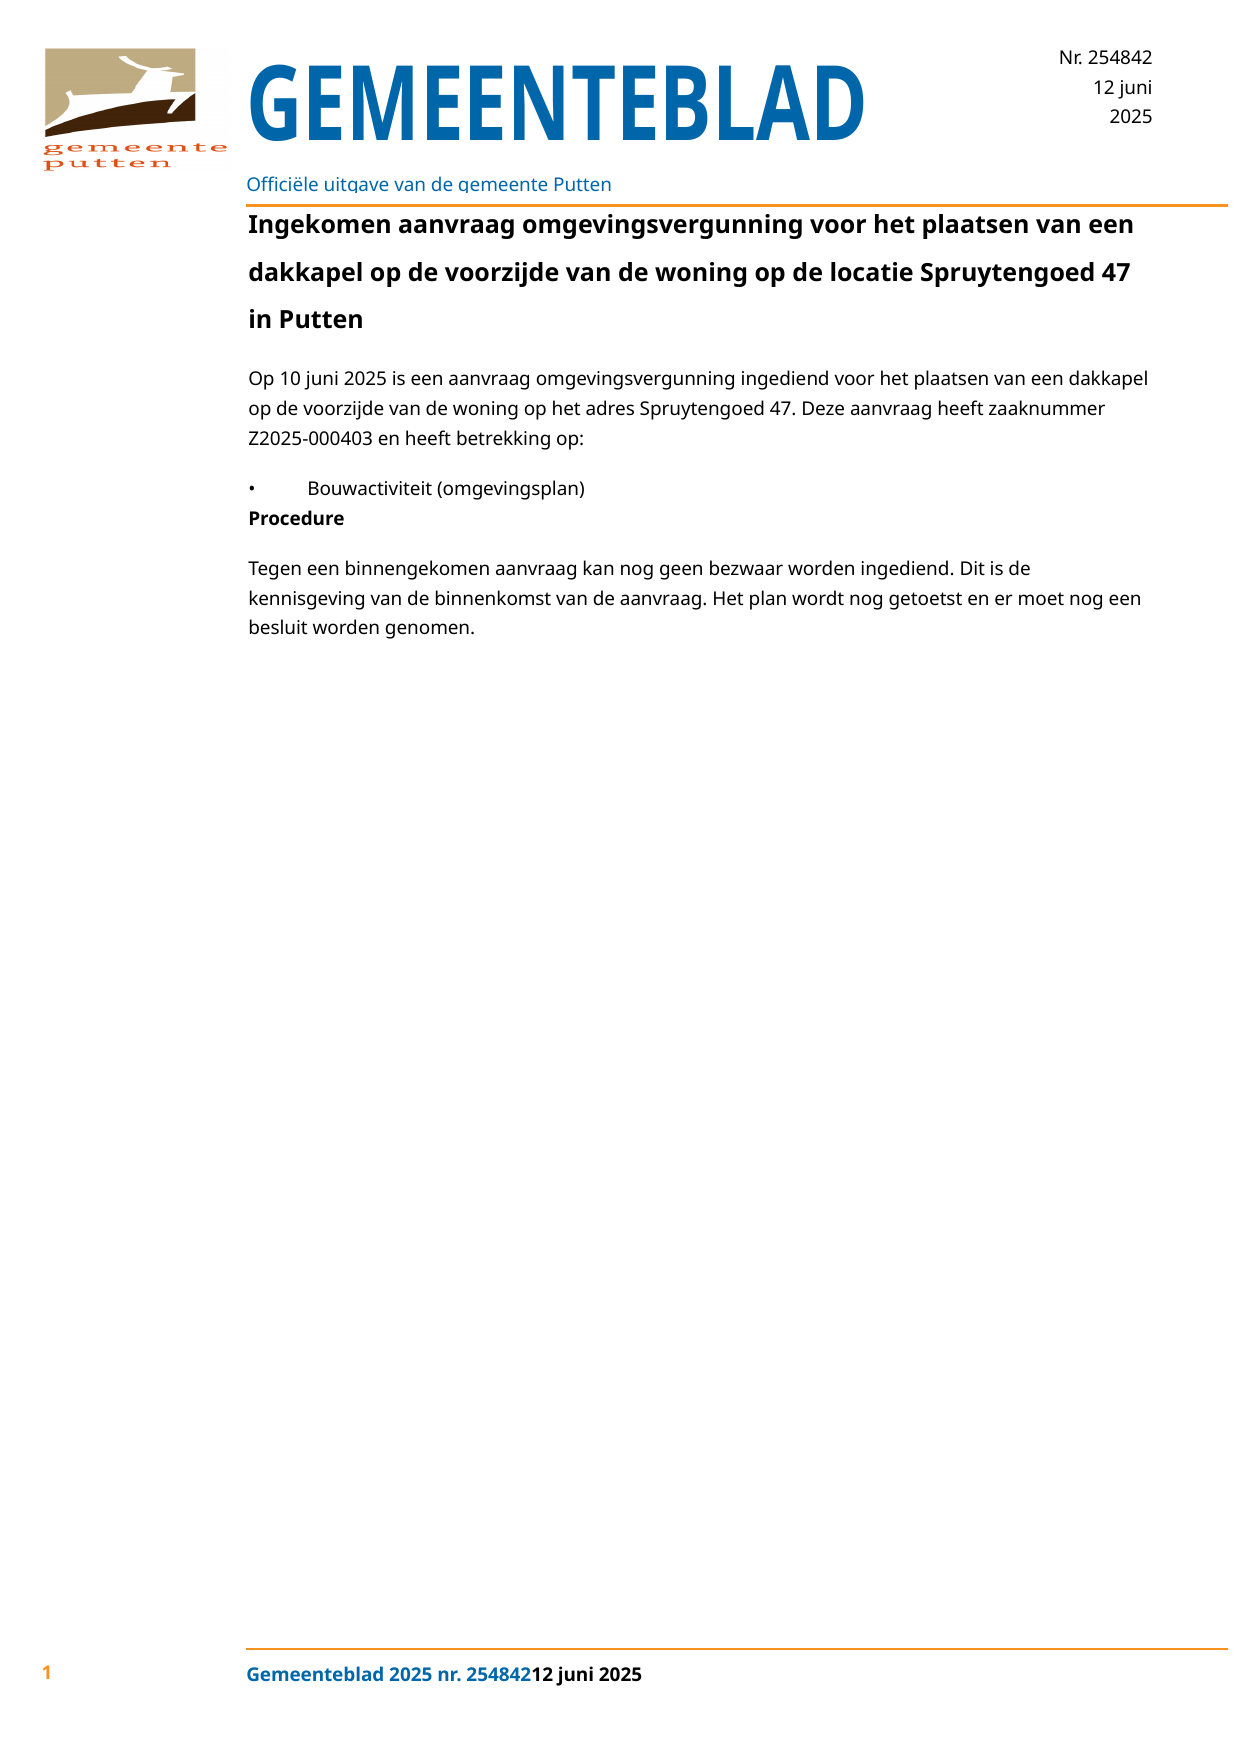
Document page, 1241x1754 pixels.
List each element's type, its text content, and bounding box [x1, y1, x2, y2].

list Bouwactiviteit (omgevingsplan) [248, 475, 1152, 501]
text Procedure [248, 505, 1152, 530]
text Op 10 juni 2025 is een aanvraag omgevingsvergunning ingediend voor het plaatsen van een dakkapel op de voorzijde van de woning op het adres Spruytengoed 47. Deze aanvraag heeft zaaknummer Z2025-000403 en heeft betrekking op: [248, 366, 1152, 450]
text Ingekomen aanvraag omgevingsvergunning voor het plaatsen van een dakkapel op de voorzijde van de woning op de locatie Spruytengoed 47 in Putten [248, 207, 1152, 336]
text Tegen een binnengekomen aanvraag kan nog geen bezwaar worden ingediend. Dit is de kennisgeving van de binnenkomst van de aanvraag. Het plan wordt nog getoetst en er moet nog een besluit worden genomen. [248, 555, 1152, 640]
picture [41, 47, 231, 172]
